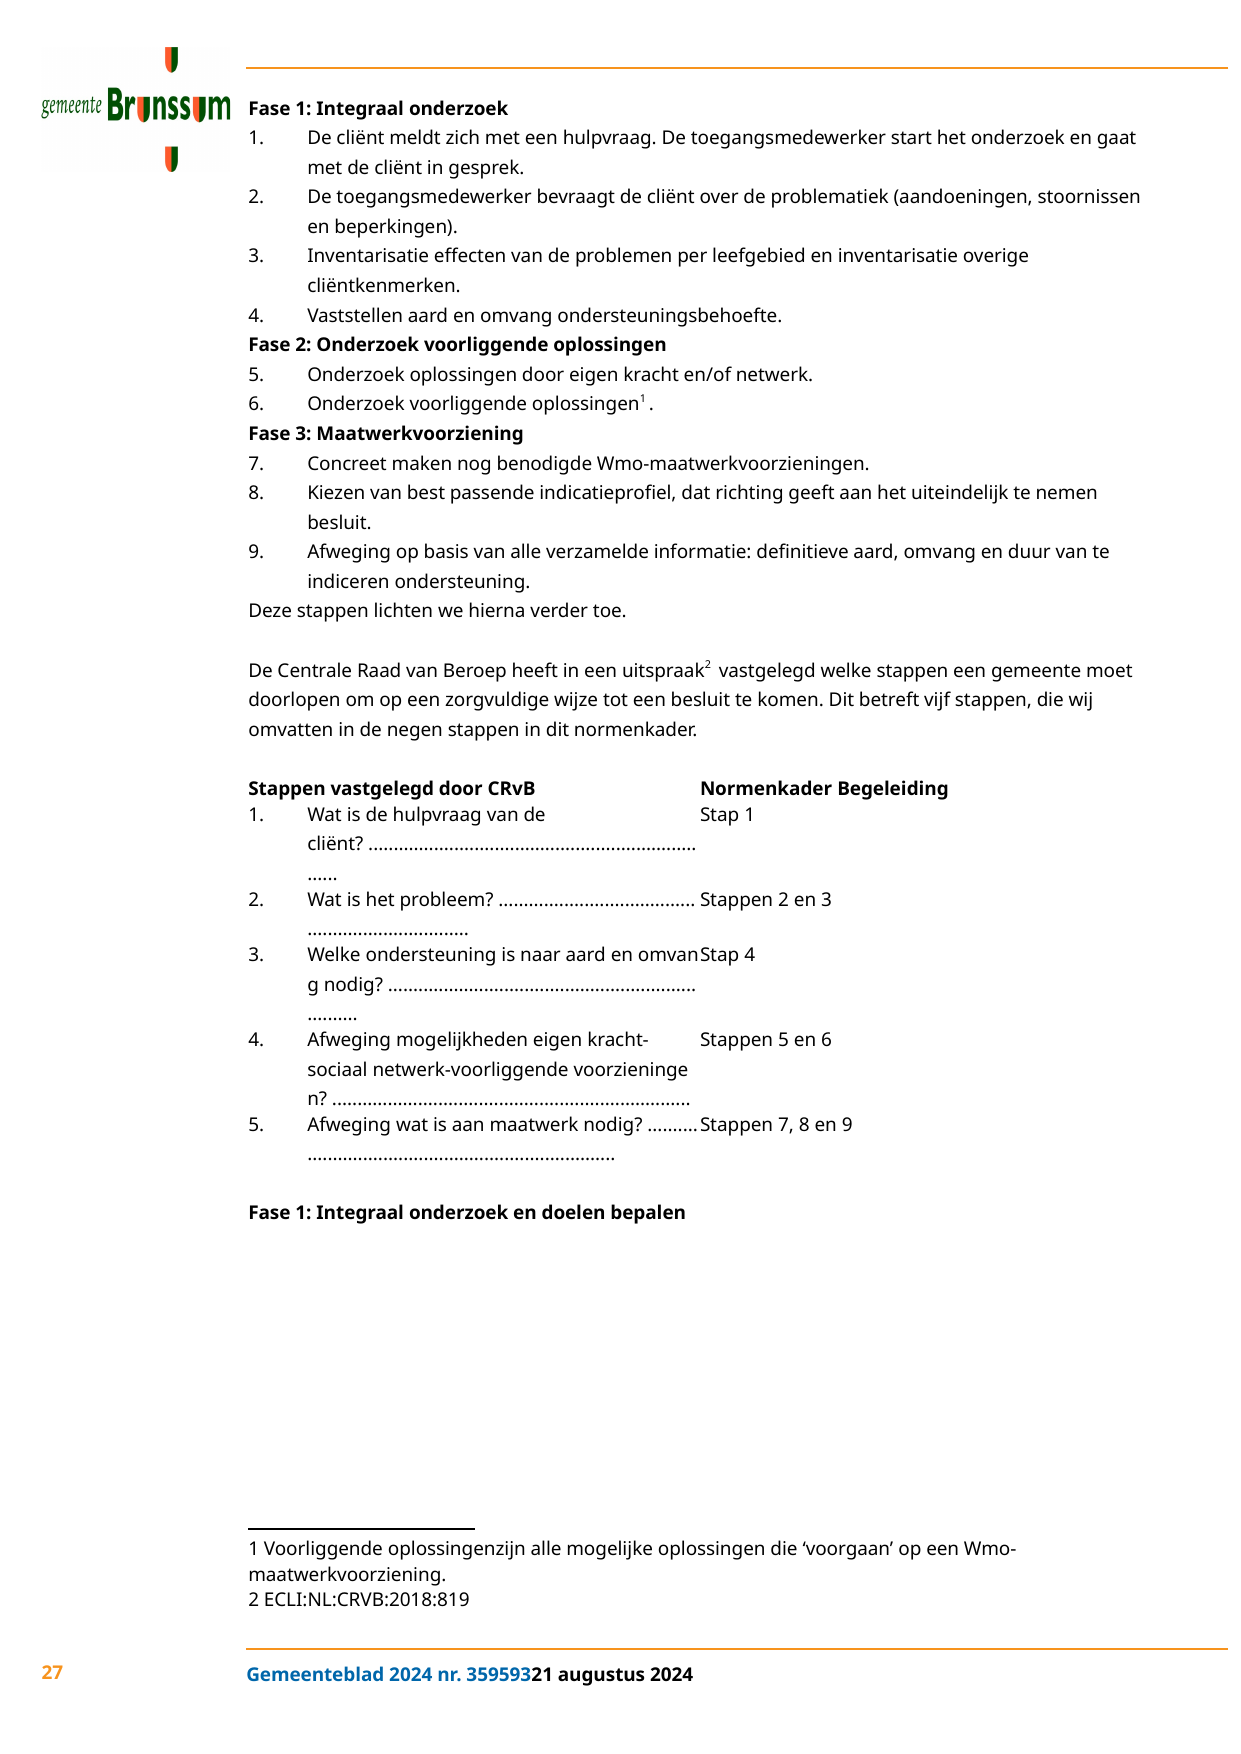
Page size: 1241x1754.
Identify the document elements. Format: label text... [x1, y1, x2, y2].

table_cell Stappen 5 en 6 [700, 1026, 1152, 1111]
list Voorliggende oplossingenzijn alle mogelijke oplossingen die ‘voorgaan’ op een Wmo-maatwerkvoorziening. [248, 1535, 1152, 1586]
text Deze stappen lichten we hierna verder toe. [248, 598, 1152, 623]
list De toegangsmedewerker bevraagt de cliënt over de problematiek (aandoeningen, stoornissen en beperkingen). [248, 183, 1152, 239]
table_cell Welke ondersteuning is naar aard en omvang nodig? ....................................................................... [248, 941, 700, 1026]
list De cliënt meldt zich met een hulpvraag. De toegangsmedewerker start het onderzoek en gaat met de cliënt in gesprek. [248, 124, 1152, 180]
text Fase 1: Integraal onderzoek [248, 95, 1152, 121]
table_cell Stappen 2 en 3 [700, 886, 1152, 941]
list Inventarisatie effecten van de problemen per leefgebied en inventarisatie overige cliëntkenmerken. [248, 243, 1152, 298]
picture [41, 47, 231, 172]
text Fase 3: Maatwerkvoorziening [248, 420, 1152, 446]
table_cell Stappen 7, 8 en 9 [700, 1111, 1152, 1166]
list Onderzoek oplossingen door eigen kracht en/of netwerk. [248, 361, 1152, 387]
table_cell Stap 4 [700, 941, 1152, 1026]
text Fase 2: Onderzoek voorliggende oplossingen [248, 331, 1152, 357]
list Afweging op basis van alle verzamelde informatie: definitieve aard, omvang en duur van te indiceren ondersteuning. [248, 538, 1152, 594]
text De Centrale Raad van Beroep heeft in een uitspraak vastgelegd welke stappen een gemeente moet doorlopen om op een zorgvuldige wijze tot een besluit te komen. Dit betreft vijf stappen, die wij omvatten in de negen stappen in dit normenkader. [248, 657, 1152, 742]
table_cell Wat is de hulpvraag van de cliënt? ....................................................................... [248, 801, 700, 886]
table_header Stappen vastgelegd door CRvB [248, 775, 700, 801]
list Vaststellen aard en omvang ondersteuningsbehoefte. [248, 302, 1152, 328]
table_cell Wat is het probleem? ....................................................................... [248, 886, 700, 941]
list Concreet maken nog benodigde Wmo-maatwerkvoorzieningen. [248, 450, 1152, 476]
table_header Normenkader Begeleiding [700, 775, 1152, 801]
text ECLI:NL:CRVB:2018:819 [248, 1586, 1152, 1612]
list Onderzoek voorliggende oplossingen. [248, 391, 1152, 416]
table_cell Afweging mogelijkheden eigen kracht-sociaal netwerk-voorliggende voorzieningen? ....................................................................... [248, 1026, 700, 1111]
list Kiezen van best passende indicatieprofiel, dat richting geeft aan het uiteindelijk te nemen besluit. [248, 479, 1152, 535]
text Fase 1: Integraal onderzoek en doelen bepalen [248, 1199, 1152, 1225]
table_cell Afweging wat is aan maatwerk nodig? ....................................................................... [248, 1111, 700, 1166]
table_cell Stap 1 [700, 801, 1152, 886]
